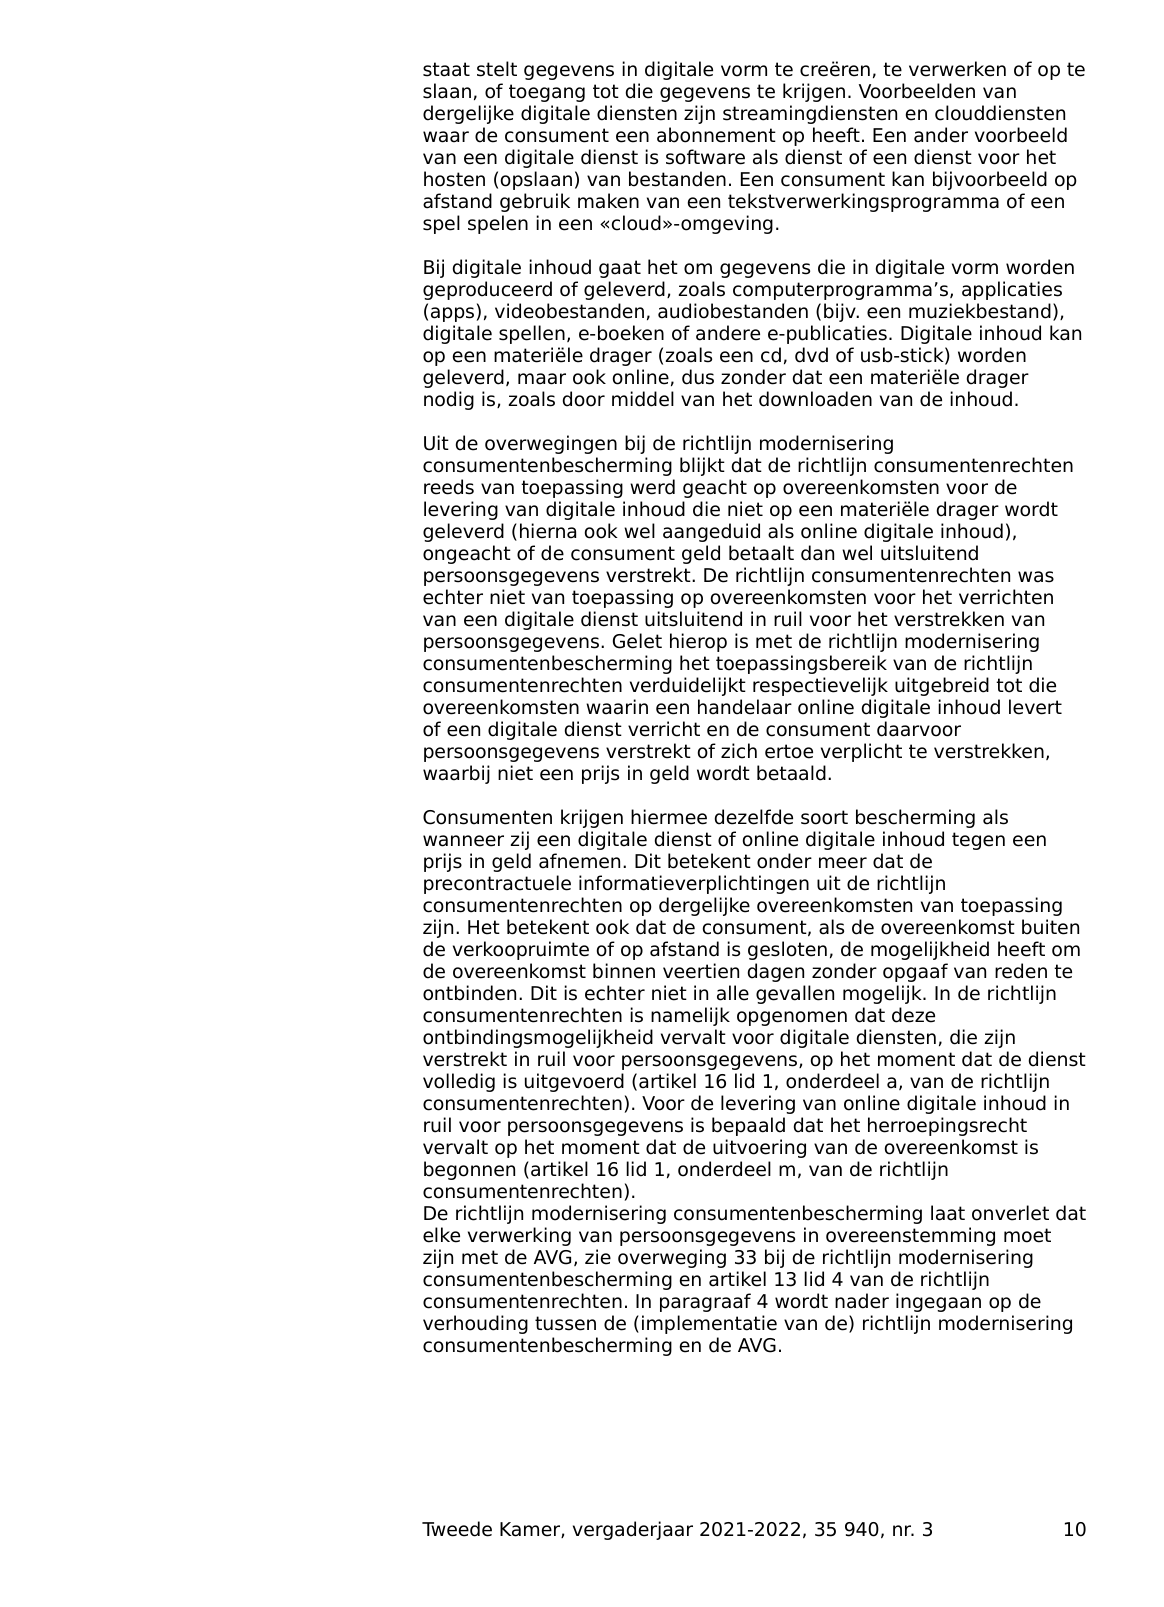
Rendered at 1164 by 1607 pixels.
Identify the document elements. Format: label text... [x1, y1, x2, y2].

text Bij digitale inhoud gaat het om gegevens die in digitale vorm worden geproduceerd of geleverd, zoals computerprogramma’s, applicaties (apps), videobestanden, audiobestanden (bijv. een muziekbestand), digitale spellen, e-boeken of andere e-publicaties. Digitale inhoud kan op een materiële drager (zoals een cd, dvd of usb-stick) worden geleverd, maar ook online, dus zonder dat een materiële drager nodig is, zoals door middel van het downloaden van de inhoud. [422, 257, 1087, 411]
text Uit de overwegingen bij de richtlijn modernisering consumentenbescherming blijkt dat de richtlijn consumentenrechten reeds van toepassing werd geacht op overeenkomsten voor de levering van digitale inhoud die niet op een materiële drager wordt geleverd (hierna ook wel aangeduid als online digitale inhoud), ongeacht of de consument geld betaalt dan wel uitsluitend persoonsgegevens verstrekt. De richtlijn consumentenrechten was echter niet van toepassing op overeenkomsten voor het verrichten van een digitale dienst uitsluitend in ruil voor het verstrekken van persoonsgegevens. Gelet hierop is met de richtlijn modernisering consumentenbescherming het toepassingsbereik van de richtlijn consumentenrechten verduidelijkt respectievelijk uitgebreid tot die overeenkomsten waarin een handelaar online digitale inhoud levert of een digitale dienst verricht en de consument daarvoor persoonsgegevens verstrekt of zich ertoe verplicht te verstrekken, waarbij niet een prijs in geld wordt betaald. [422, 433, 1087, 785]
text staat stelt gegevens in digitale vorm te creëren, te verwerken of op te slaan, of toegang tot die gegevens te krijgen. Voorbeelden van dergelijke digitale diensten zijn streamingdiensten en clouddiensten waar de consument een abonnement op heeft. Een ander voorbeeld van een digitale dienst is software als dienst of een dienst voor het hosten (opslaan) van bestanden. Een consument kan bijvoorbeeld op afstand gebruik maken van een tekstverwerkingsprogramma of een spel spelen in een «cloud»-omgeving. [422, 59, 1087, 235]
text Consumenten krijgen hiermee dezelfde soort bescherming als wanneer zij een digitale dienst of online digitale inhoud tegen een prijs in geld afnemen. Dit betekent onder meer dat de precontractuele informatieverplichtingen uit de richtlijn consumentenrechten op dergelijke overeenkomsten van toepassing zijn. Het betekent ook dat de consument, als de overeenkomst buiten de verkoopruimte of op afstand is gesloten, de mogelijkheid heeft om de overeenkomst binnen veertien dagen zonder opgaaf van reden te ontbinden. Dit is echter niet in alle gevallen mogelijk. In de richtlijn consumentenrechten is namelijk opgenomen dat deze ontbindingsmogelijkheid vervalt voor digitale diensten, die zijn verstrekt in ruil voor persoonsgegevens, op het moment dat de dienst volledig is uitgevoerd (artikel 16 lid 1, onderdeel a, van de richtlijn consumentenrechten). Voor de levering van online digitale inhoud in ruil voor persoonsgegevens is bepaald dat het herroepingsrecht vervalt op het moment dat de uitvoering van de overeenkomst is begonnen (artikel 16 lid 1, onderdeel m, van de richtlijn consumentenrechten). [422, 807, 1087, 1203]
text De richtlijn modernisering consumentenbescherming laat onverlet dat elke verwerking van persoonsgegevens in overeenstemming moet zijn met de AVG, zie overweging 33 bij de richtlijn modernisering consumentenbescherming en artikel 13 lid 4 van de richtlijn consumentenrechten. In paragraaf 4 wordt nader ingegaan op de verhouding tussen de (implementatie van de) richtlijn modernisering consumentenbescherming en de AVG. [422, 1203, 1087, 1356]
